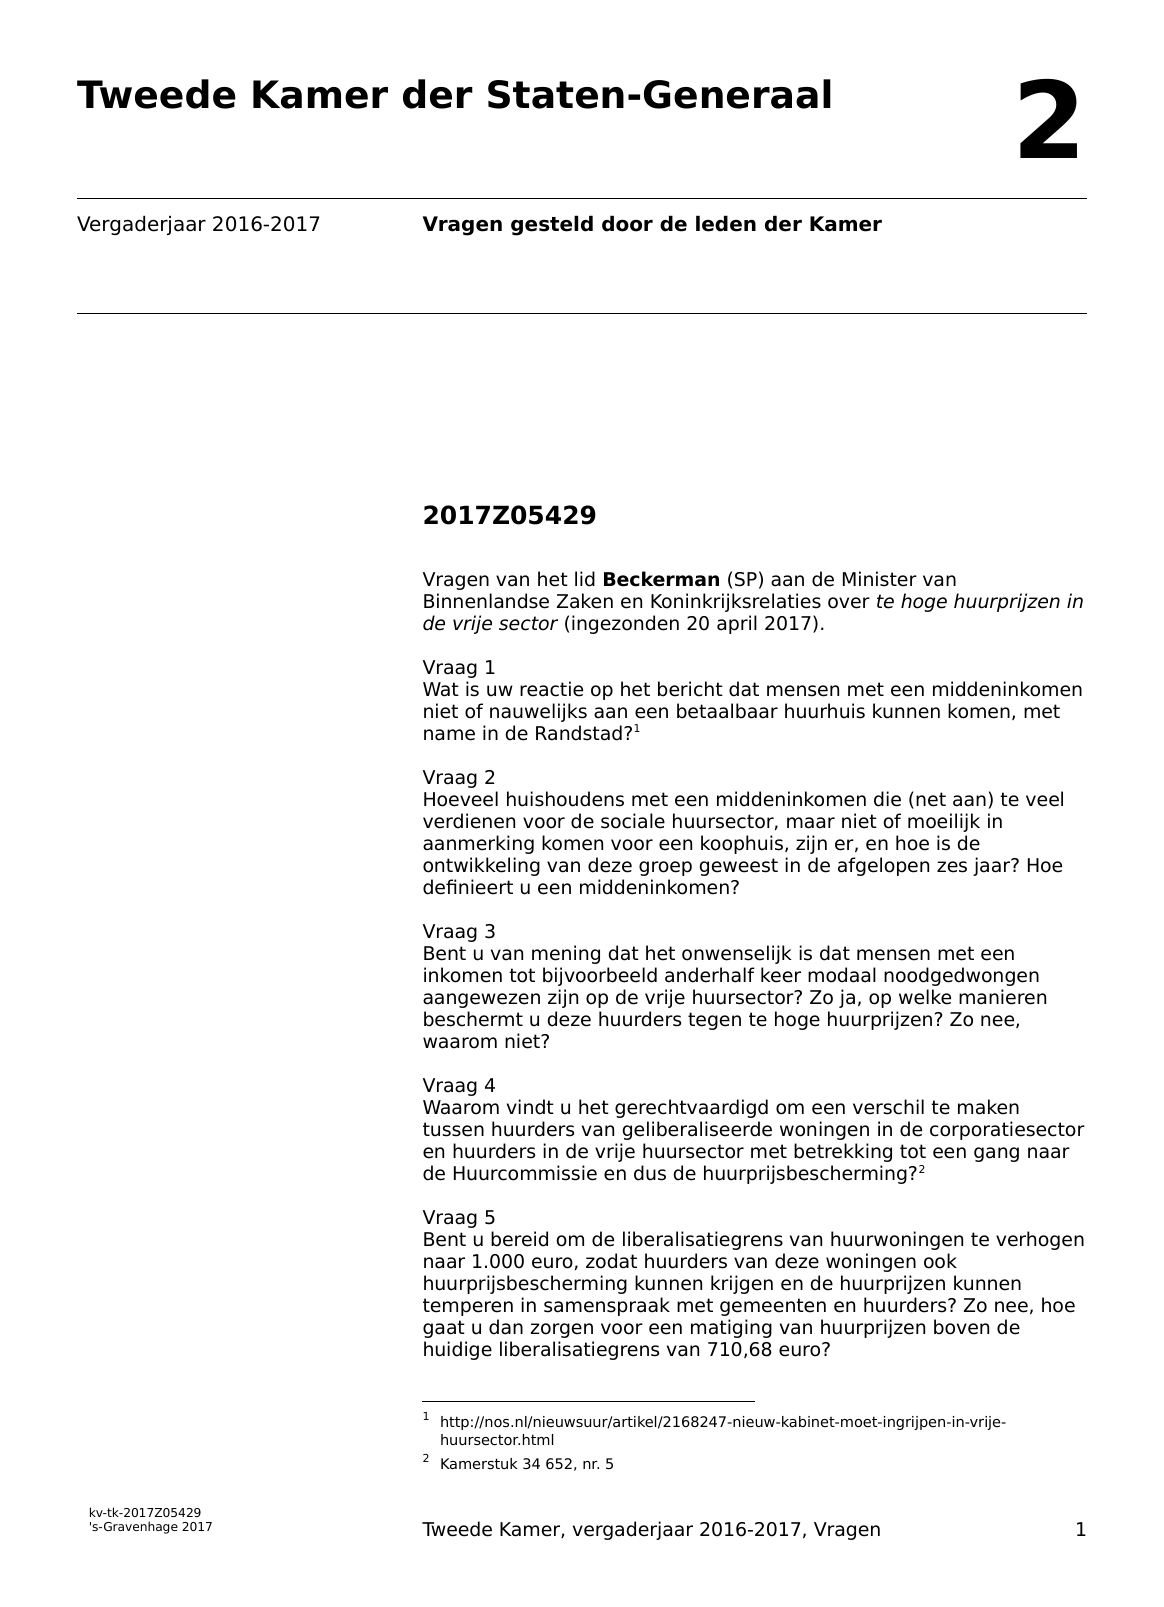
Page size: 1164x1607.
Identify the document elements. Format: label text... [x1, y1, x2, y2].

text http://nos.nl/nieuwsuur/artikel/2168247-nieuw-kabinet-moet-ingrijpen-in-vrije-huursector.html [422, 1410, 1087, 1449]
text Vraag 1 [422, 657, 1087, 679]
text Bent u bereid om de liberalisatiegrens van huurwoningen te verhogen naar 1.000 euro, zodat huurders van deze woningen ook huurprijsbescherming kunnen krijgen en de huurprijzen kunnen temperen in samenspraak met gemeenten en huurders? Zo nee, hoe gaat u dan zorgen voor een matiging van huurprijzen boven de huidige liberalisatiegrens van 710,68 euro? [422, 1229, 1087, 1361]
text Waarom vindt u het gerechtvaardigd om een verschil te maken tussen huurders van geliberaliseerde woningen in de corporatiesector en huurders in de vrije huursector met betrekking tot een gang naar de Huurcommissie en dus de huurprijsbescherming? [422, 1097, 1087, 1185]
text Hoeveel huishoudens met een middeninkomen die (net aan) te veel verdienen voor de sociale huursector, maar niet of moeilijk in aanmerking komen voor een koophuis, zijn er, en hoe is de ontwikkeling van deze groep geweest in de afgelopen zes jaar? Hoe definieert u een middeninkomen? [422, 789, 1087, 899]
text Kamerstuk 34 652, nr. 5 [422, 1452, 1087, 1474]
text Vraag 3 [422, 921, 1087, 943]
text Bent u van mening dat het onwenselijk is dat mensen met een inkomen tot bijvoorbeeld anderhalf keer modaal noodgedwongen aangewezen zijn op de vrije huursector? Zo ja, op welke manieren beschermt u deze huurders tegen te hoge huurprijzen? Zo nee, waarom niet? [422, 943, 1087, 1053]
table_cell Vergaderjaar 2016-2017 [77, 199, 422, 313]
text Vragen van het lid Beckerman (SP) aan de Minister van Binnenlandse Zaken en Koninkrijksrelaties over te hoge huurprijzen in de vrije sector (ingezonden 20 april 2017). [422, 569, 1087, 635]
text Vraag 2 [422, 767, 1087, 789]
text Wat is uw reactie op het bericht dat mensen met een middeninkomen niet of nauwelijks aan een betaalbaar huurhuis kunnen komen, met name in de Randstad? [422, 679, 1087, 745]
table_cell Vragen gesteld door de leden der Kamer [422, 199, 1087, 313]
table_header Tweede Kamer der Staten-Generaal [77, 59, 886, 198]
text kv-tk-2017Z05429 [88, 1506, 323, 1520]
text 's-Gravenhage 2017 [88, 1520, 323, 1534]
text 2017Z05429 [422, 501, 1087, 531]
table_header 2 [886, 59, 1087, 198]
text Vraag 5 [422, 1207, 1087, 1229]
text Vraag 4 [422, 1075, 1087, 1097]
